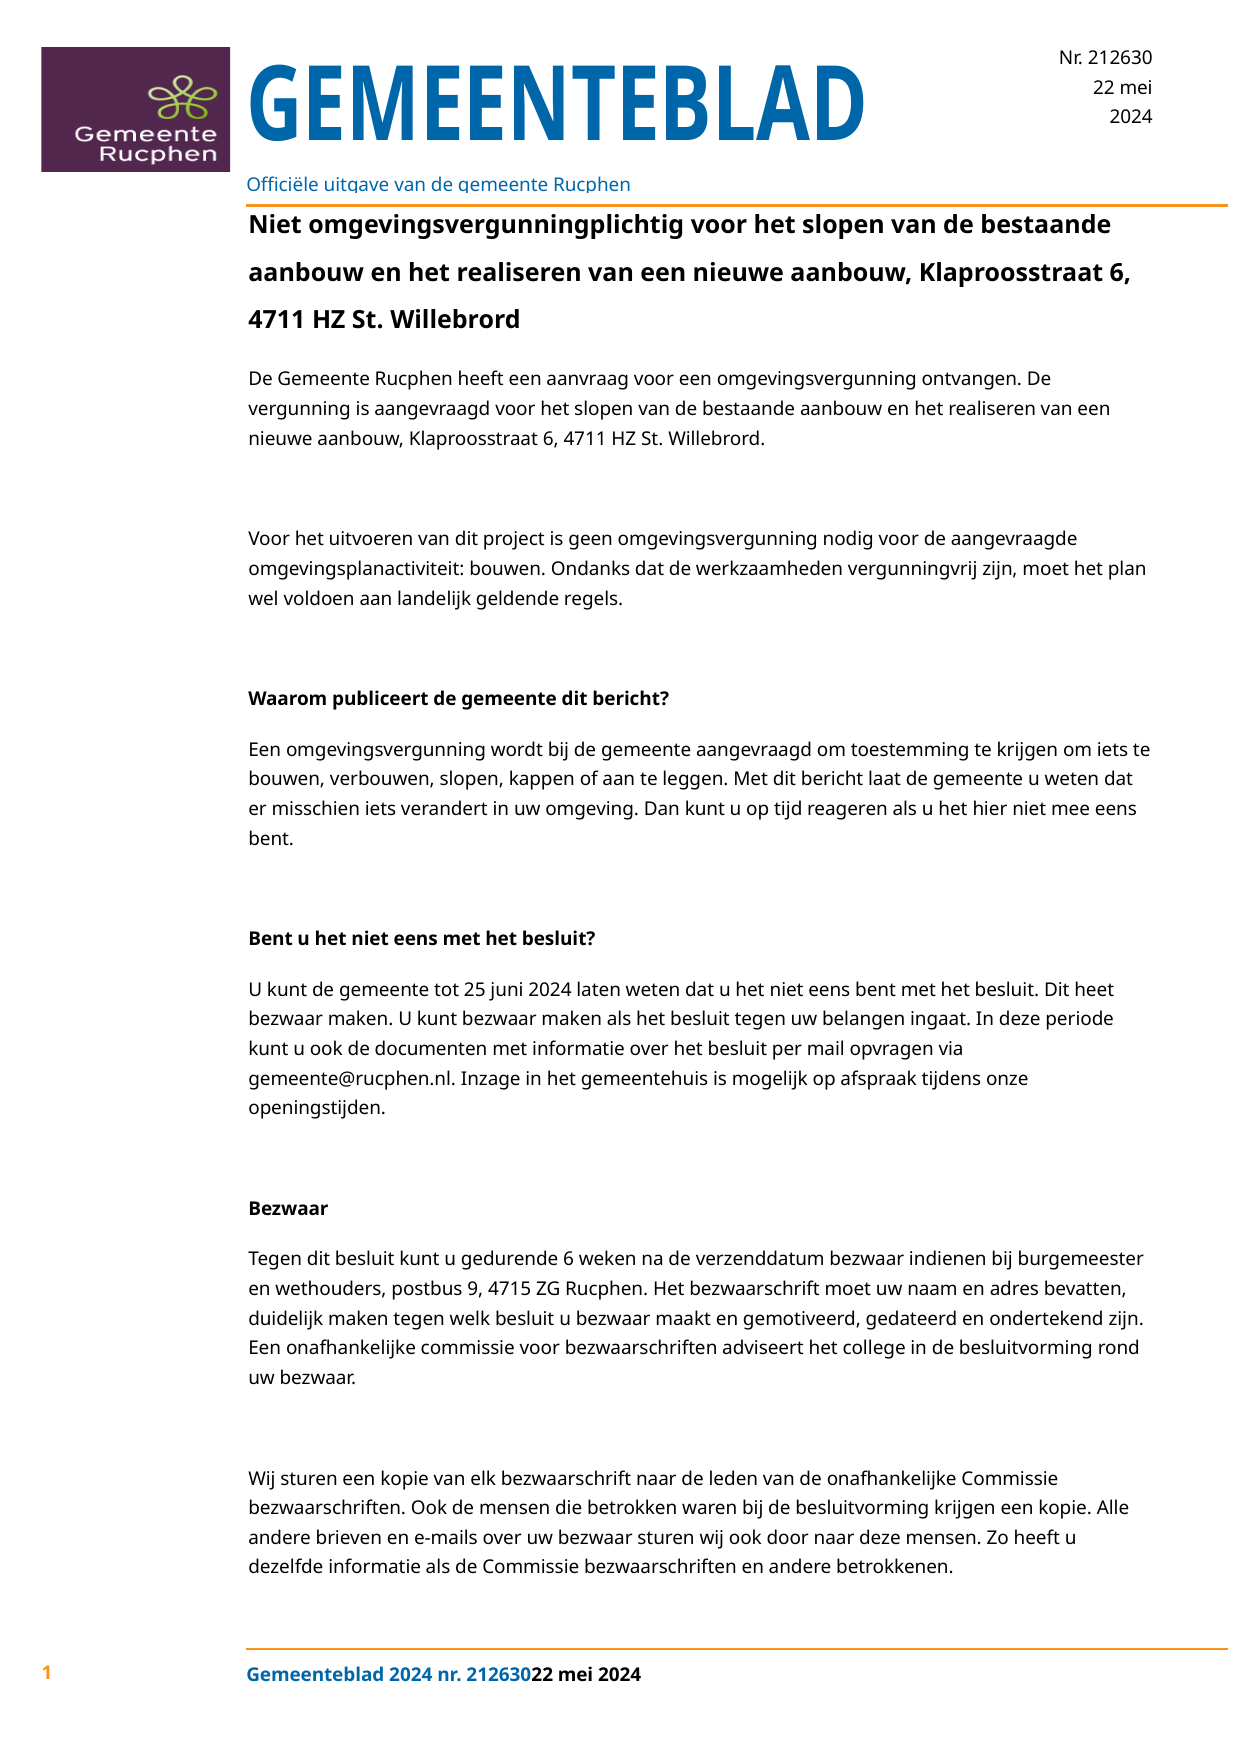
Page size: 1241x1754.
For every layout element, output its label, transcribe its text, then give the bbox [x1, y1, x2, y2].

text De Gemeente Rucphen heeft een aanvraag voor een omgevingsvergunning ontvangen. De vergunning is aangevraagd voor het slopen van de bestaande aanbouw en het realiseren van een nieuwe aanbouw, Klaproosstraat 6, 4711 HZ St. Willebrord. [248, 366, 1152, 450]
text U kunt de gemeente tot 25 juni 2024 laten weten dat u het niet eens bent met het besluit. Dit heet bezwaar maken. U kunt bezwaar maken als het besluit tegen uw belangen ingaat. In deze periode kunt u ook de documenten met informatie over het besluit per mail opvragen via gemeente@rucphen.nl. Inzage in het gemeentehuis is mogelijk op afspraak tijdens onze openingstijden. [248, 976, 1152, 1120]
text Waarom publiceert de gemeente dit bericht? [248, 686, 1152, 711]
text Bezwaar [248, 1195, 1152, 1221]
text Wij sturen een kopie van elk bezwaarschrift naar de leden van de onafhankelijke Commissie bezwaarschriften. Ook de mensen die betrokken waren bij de besluitvorming krijgen een kopie. Alle andere brieven en e-mails over uw bezwaar sturen wij ook door naar deze mensen. Zo heeft u dezelfde informatie als de Commissie bezwaarschriften en andere betrokkenen. [248, 1465, 1152, 1579]
picture [41, 47, 231, 172]
text Tegen dit besluit kunt u gedurende 6 weken na de verzenddatum bezwaar indienen bij burgemeester en wethouders, postbus 9, 4715 ZG Rucphen. Het bezwaarschrift moet uw naam en adres bevatten, duidelijk maken tegen welk besluit u bezwaar maakt en gemotiveerd, gedateerd en ondertekend zijn. Een onafhankelijke commissie voor bezwaarschriften adviseert het college in de besluitvorming rond uw bezwaar. [248, 1246, 1152, 1389]
text Een omgevingsvergunning wordt bij de gemeente aangevraagd om toestemming te krijgen om iets te bouwen, verbouwen, slopen, kappen of aan te leggen. Met dit bericht laat de gemeente u weten dat er misschien iets verandert in uw omgeving. Dan kunt u op tijd reageren als u het hier niet mee eens bent. [248, 736, 1152, 850]
text Bent u het niet eens met het besluit? [248, 926, 1152, 951]
text Niet omgevingsvergunningplichtig voor het slopen van de bestaande aanbouw en het realiseren van een nieuwe aanbouw, Klaproosstraat 6, 4711 HZ St. Willebrord [248, 207, 1152, 336]
text Voor het uitvoeren van dit project is geen omgevingsvergunning nodig voor de aangevraagde omgevingsplanactiviteit: bouwen. Ondanks dat de werkzaamheden vergunningvrij zijn, moet het plan wel voldoen aan landelijk geldende regels. [248, 526, 1152, 610]
